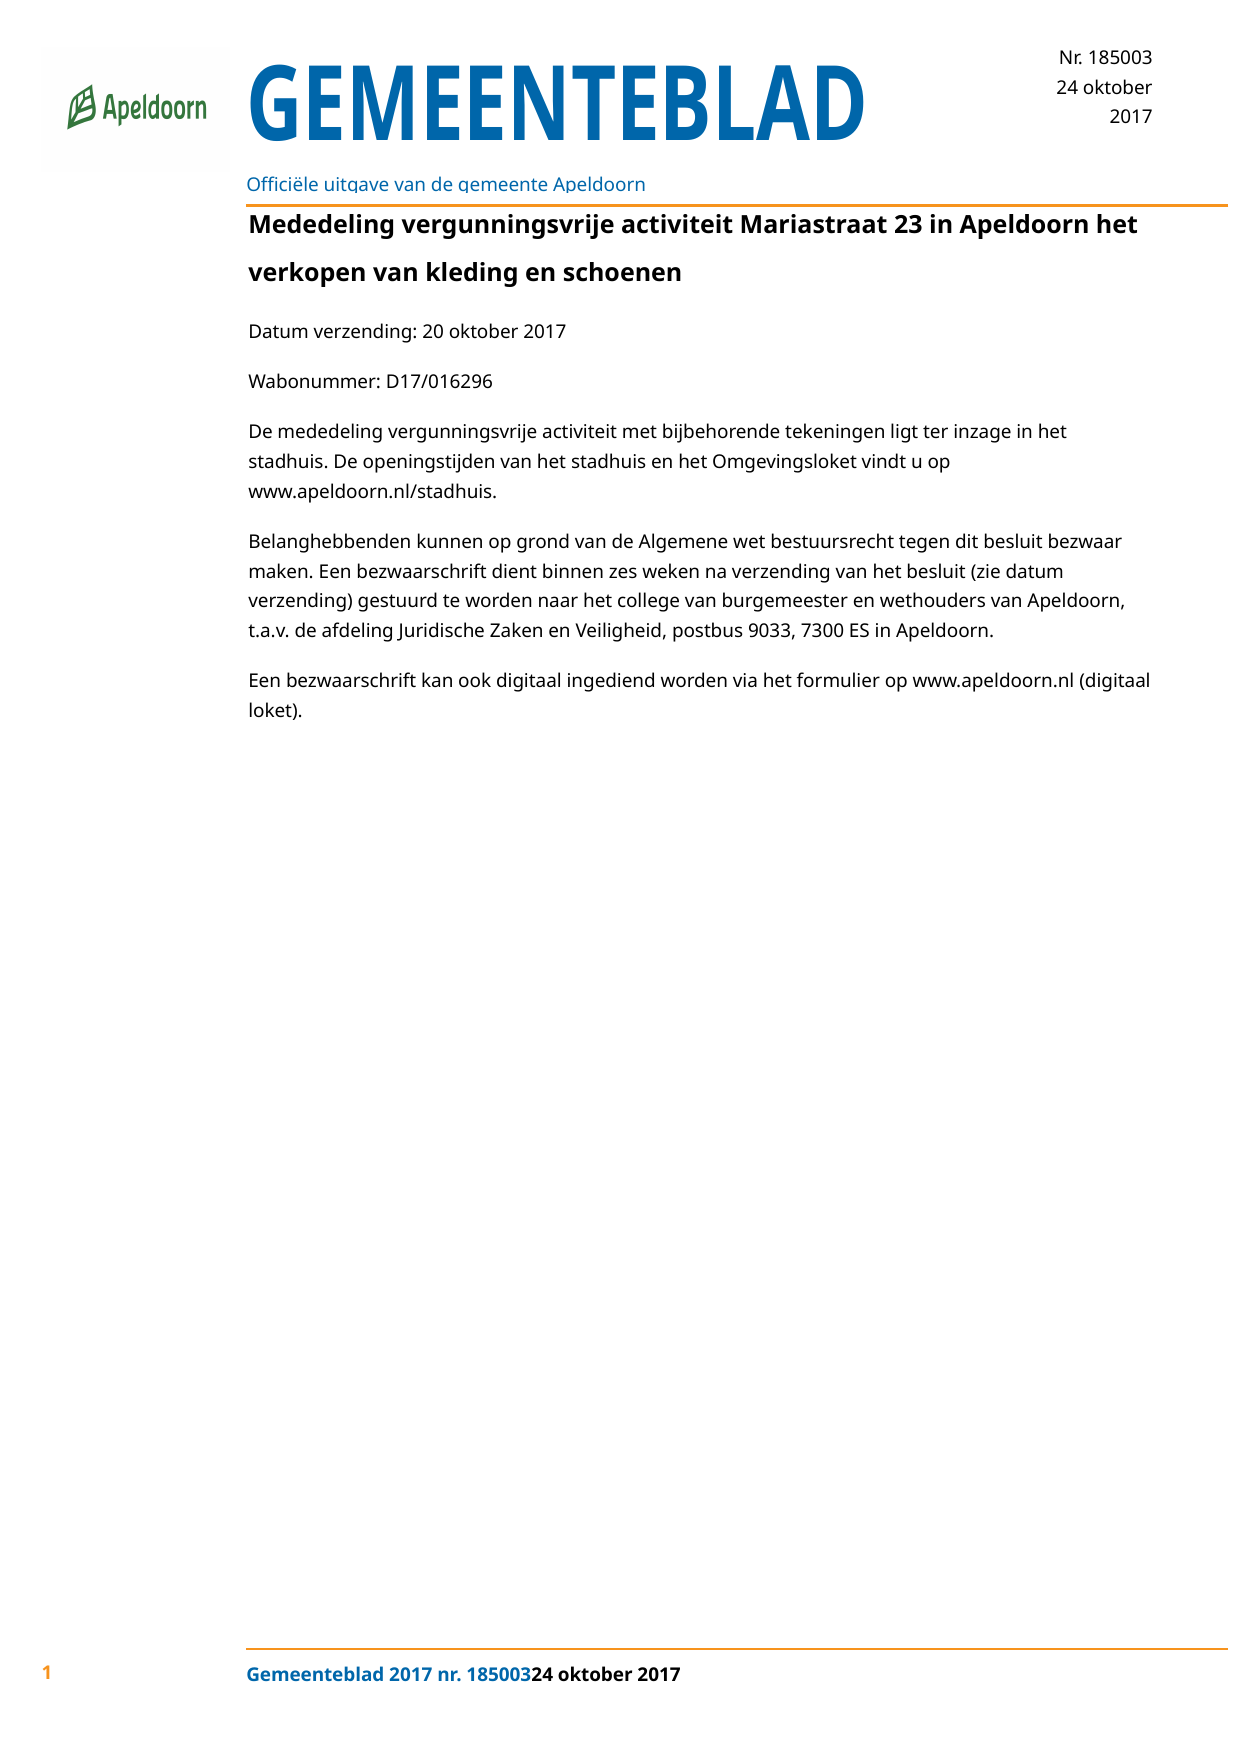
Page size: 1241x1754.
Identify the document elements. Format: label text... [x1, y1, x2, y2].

text De mededeling vergunningsvrije activiteit met bijbehorende tekeningen ligt ter inzage in het stadhuis. De openingstijden van het stadhuis en het Omgevingsloket vindt u op www.apeldoorn.nl/stadhuis. [248, 419, 1152, 504]
text Belanghebbenden kunnen op grond van de Algemene wet bestuursrecht tegen dit besluit bezwaar maken. Een bezwaarschrift dient binnen zes weken na verzending van het besluit (zie datum verzending) gestuurd te worden naar het college van burgemeester en wethouders van Apeldoorn, t.a.v. de afdeling Juridische Zaken en Veiligheid, postbus 9033, 7300 ES in Apeldoorn. [248, 528, 1152, 643]
text Een bezwaarschrift kan ook digitaal ingediend worden via het formulier op www.apeldoorn.nl (digitaal loket). [248, 667, 1152, 723]
text Datum verzending: 20 oktober 2017 [248, 318, 1152, 344]
text Mededeling vergunningsvrije activiteit Mariastraat 23 in Apeldoorn het verkopen van kleding en schoenen [248, 207, 1152, 288]
text Wabonummer: D17/016296 [248, 368, 1152, 394]
picture [41, 47, 231, 172]
